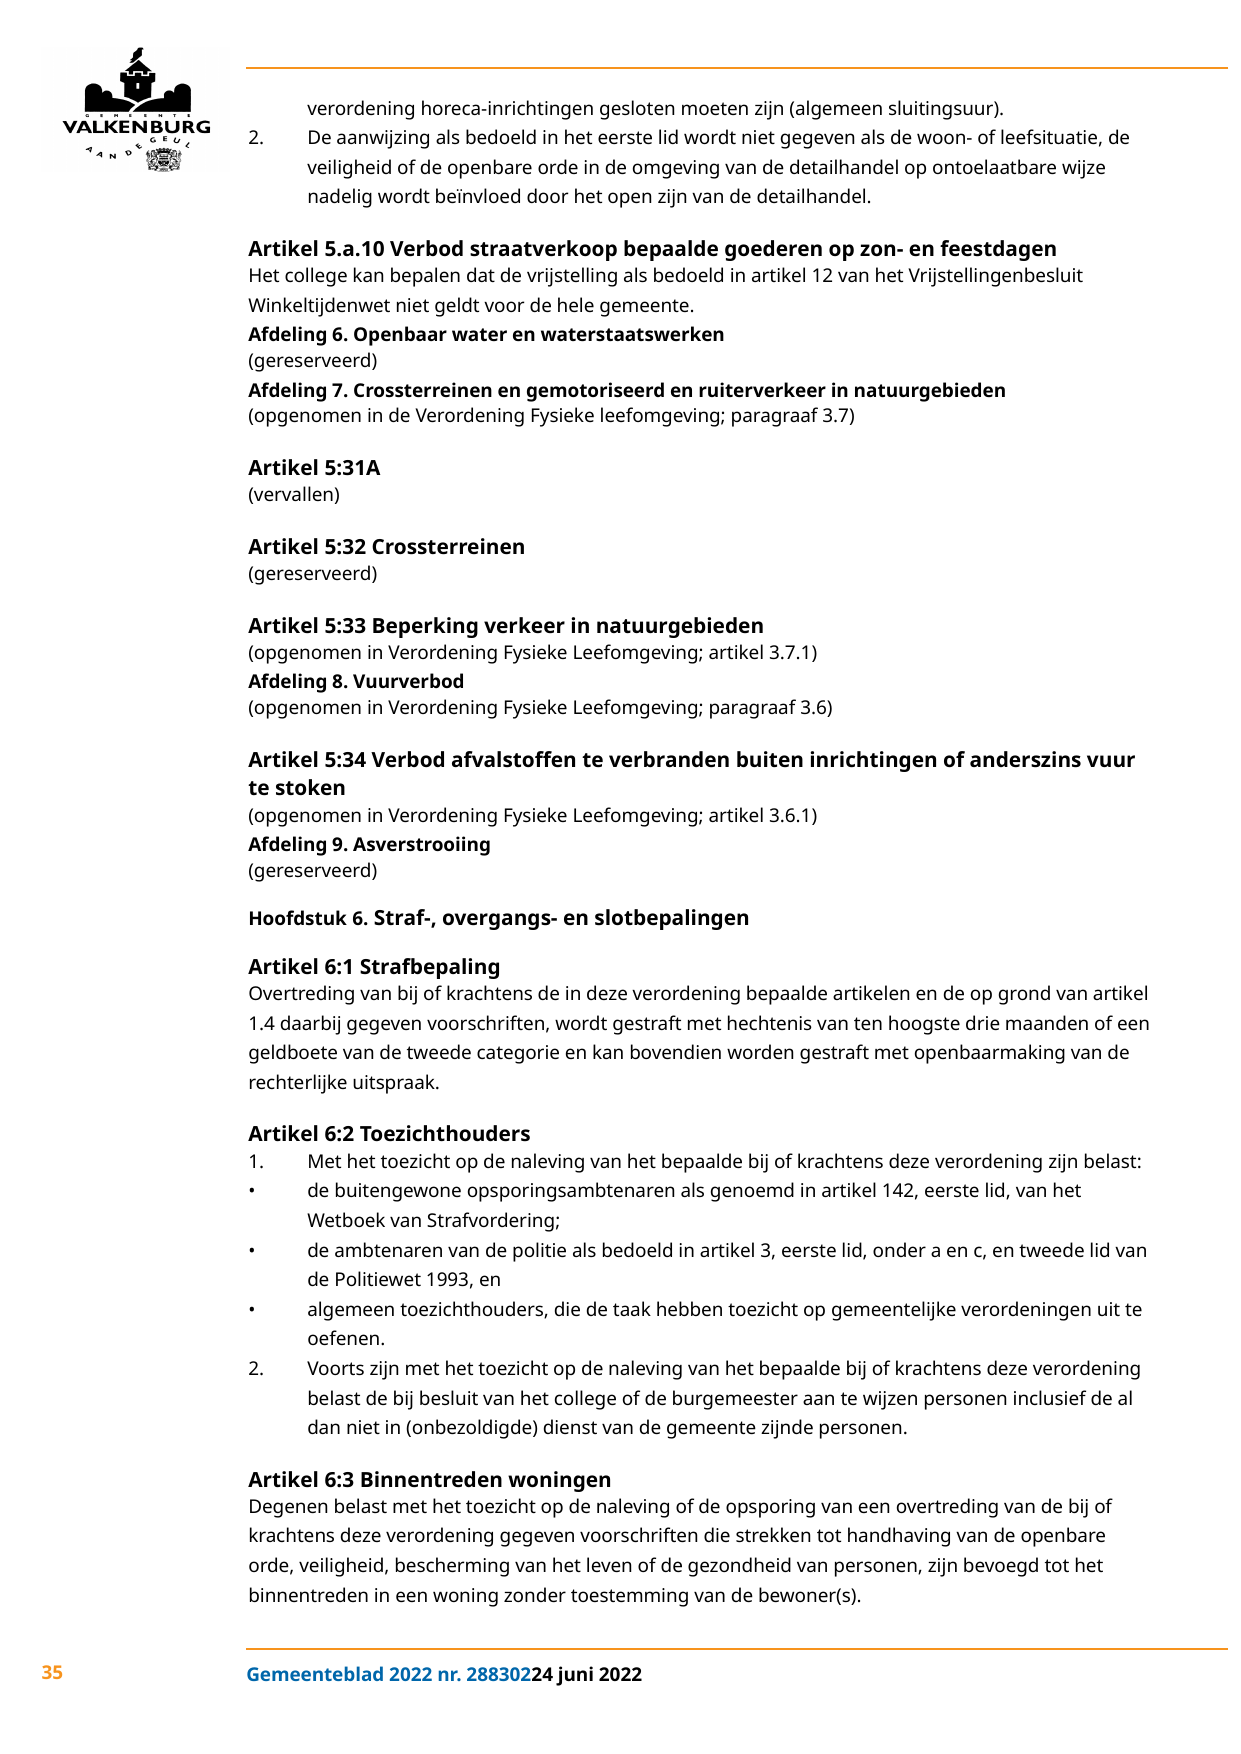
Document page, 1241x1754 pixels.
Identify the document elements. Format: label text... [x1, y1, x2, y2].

text Hoofdstuk 6. Straf-, overgangs- en slotbepalingen [248, 903, 1152, 931]
text Overtreding van bij of krachtens de in deze verordening bepaalde artikelen en de op grond van artikel 1.4 daarbij gegeven voorschriften, wordt gestraft met hechtenis van ten hoogste drie maanden of een geldboete van de tweede categorie en kan bovendien worden gestraft met openbaarmaking van de rechterlijke uitspraak. [248, 980, 1152, 1095]
list de ambtenaren van de politie als bedoeld in artikel 3, eerste lid, onder a en c, en tweede lid van de Politiewet 1993, en [248, 1237, 1152, 1292]
list De aanwijzing als bedoeld in het eerste lid wordt niet gegeven als de woon- of leefsituatie, de veiligheid of de openbare orde in de omgeving van de detailhandel op ontoelaatbare wijze nadelig wordt beïnvloed door het open zijn van de detailhandel. [248, 124, 1152, 209]
text (gereserveerd) [248, 560, 1152, 586]
text Degenen belast met het toezicht op de naleving of de opsporing van een overtreding van de bij of krachtens deze verordening gegeven voorschriften die strekken tot handhaving van de openbare orde, veiligheid, bescherming van het leven of de gezondheid van personen, zijn bevoegd tot het binnentreden in een woning zonder toestemming van de bewoner(s). [248, 1493, 1152, 1608]
text Het college kan bepalen dat de vrijstelling als bedoeld in artikel 12 van het Vrijstellingenbesluit Winkeltijdenwet niet geldt voor de hele gemeente. [248, 262, 1152, 318]
text Afdeling 8. Vuurverbod [248, 669, 1152, 694]
text Artikel 6:1 Strafbepaling [248, 952, 1152, 980]
list de buitengewone opsporingsambtenaren als genoemd in artikel 142, eerste lid, van het Wetboek van Strafvordering; [248, 1178, 1152, 1233]
list Met het toezicht op de naleving van het bepaalde bij of krachtens deze verordening zijn belast: [248, 1148, 1152, 1174]
text (vervallen) [248, 481, 1152, 507]
text (opgenomen in Verordening Fysieke Leefomgeving; paragraaf 3.6) [248, 694, 1152, 720]
text Artikel 6:2 Toezichthouders [248, 1119, 1152, 1148]
text Artikel 5.a.10 Verbod straatverkoop bepaalde goederen op zon- en feestdagen [248, 234, 1152, 262]
text Afdeling 6. Openbaar water en waterstaatswerken [248, 322, 1152, 347]
picture [41, 47, 231, 172]
text (opgenomen in Verordening Fysieke Leefomgeving; artikel 3.6.1) [248, 802, 1152, 827]
text Artikel 6:3 Binnentreden woningen [248, 1465, 1152, 1493]
text (opgenomen in Verordening Fysieke Leefomgeving; artikel 3.7.1) [248, 639, 1152, 665]
list Voorts zijn met het toezicht op de naleving van het bepaalde bij of krachtens deze verordening belast de bij besluit van het college of de burgemeester aan te wijzen personen inclusief de al dan niet in (onbezoldigde) dienst van de gemeente zijnde personen. [248, 1355, 1152, 1440]
text (opgenomen in de Verordening Fysieke leefomgeving; paragraaf 3.7) [248, 403, 1152, 428]
text (gereserveerd) [248, 857, 1152, 883]
text Artikel 5:33 Beperking verkeer in natuurgebieden [248, 611, 1152, 639]
text Afdeling 9. Asverstrooiing [248, 831, 1152, 857]
text (gereserveerd) [248, 347, 1152, 373]
text Artikel 5:34 Verbod afvalstoffen te verbranden buiten inrichtingen of anderszins vuur te stoken [248, 745, 1152, 802]
text Artikel 5:32 Crossterreinen [248, 532, 1152, 560]
text Artikel 5:31A [248, 453, 1152, 481]
text Afdeling 7. Crossterreinen en gemotoriseerd en ruiterverkeer in natuurgebieden [248, 377, 1152, 403]
list algemeen toezichthouders, die de taak hebben toezicht op gemeentelijke verordeningen uit te oefenen. [248, 1296, 1152, 1351]
list verordening horeca-inrichtingen gesloten moeten zijn (algemeen sluitingsuur). [248, 95, 1152, 121]
